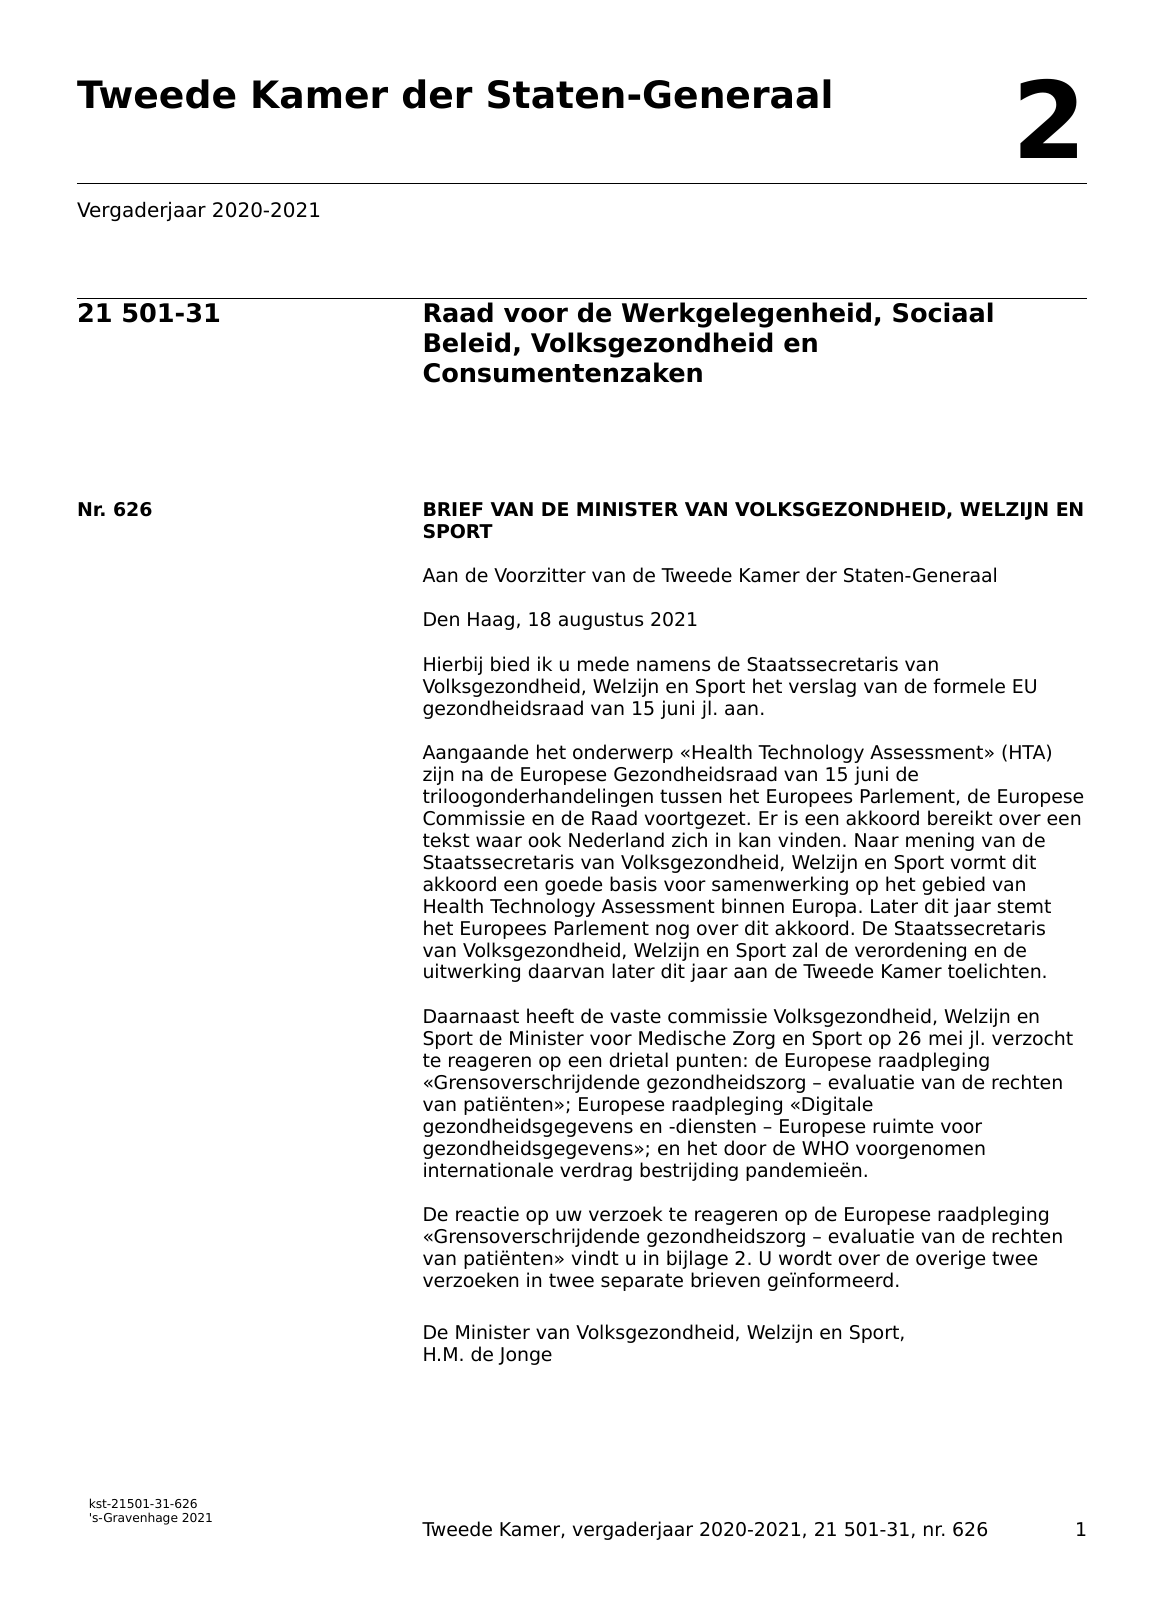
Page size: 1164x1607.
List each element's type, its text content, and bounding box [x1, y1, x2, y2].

text De Minister van Volksgezondheid, Welzijn en Sport, H.M. de Jonge [422, 1322, 1087, 1366]
table_header Tweede Kamer der Staten-Generaal [77, 59, 886, 183]
text kst-21501-31-626 [88, 1497, 323, 1511]
text De reactie op uw verzoek te reageren op de Europese raadpleging «Grensoverschrijdende gezondheidszorg – evaluatie van de rechten van patiënten» vindt u in bijlage 2. U wordt over de overige twee verzoeken in twee separate brieven geïnformeerd. [422, 1204, 1087, 1292]
table_cell Vergaderjaar 2020-2021 [77, 184, 1087, 298]
text 's-Gravenhage 2021 [88, 1511, 323, 1525]
table_header 2 [886, 59, 1087, 183]
subtitle 21 501-31 Raad voor de Werkgelegenheid, Sociaal Beleid, Volksgezondheid en Consumentenzaken [77, 299, 1087, 388]
text Daarnaast heeft de vaste commissie Volksgezondheid, Welzijn en Sport de Minister voor Medische Zorg en Sport op 26 mei jl. verzocht te reageren op een drietal punten: de Europese raadpleging «Grensoverschrijdende gezondheidszorg – evaluatie van de rechten van patiënten»; Europese raadpleging «Digitale gezondheidsgegevens en -diensten – Europese ruimte voor gezondheidsgegevens»; en het door de WHO voorgenomen internationale verdrag bestrijding pandemieën. [422, 1006, 1087, 1181]
text Aangaande het onderwerp «Health Technology Assessment» (HTA) zijn na de Europese Gezondheidsraad van 15 juni de triloogonderhandelingen tussen het Europees Parlement, de Europese Commissie en de Raad voortgezet. Er is een akkoord bereikt over een tekst waar ook Nederland zich in kan vinden. Naar mening van de Staatssecretaris van Volksgezondheid, Welzijn en Sport vormt dit akkoord een goede basis voor samenwerking op het gebied van Health Technology Assessment binnen Europa. Later dit jaar stemt het Europees Parlement nog over dit akkoord. De Staatssecretaris van Volksgezondheid, Welzijn en Sport zal de verordening en de uitwerking daarvan later dit jaar aan de Tweede Kamer toelichten. [422, 742, 1087, 983]
text Den Haag, 18 augustus 2021 [422, 609, 1087, 631]
text Aan de Voorzitter van de Tweede Kamer der Staten-Generaal [422, 565, 1087, 587]
subtitle Nr. 626 BRIEF VAN DE MINISTER VAN VOLKSGEZONDHEID, WELZIJN EN SPORT [77, 499, 1087, 543]
text Hierbij bied ik u mede namens de Staatssecretaris van Volksgezondheid, Welzijn en Sport het verslag van de formele EU gezondheidsraad van 15 juni jl. aan. [422, 653, 1087, 719]
